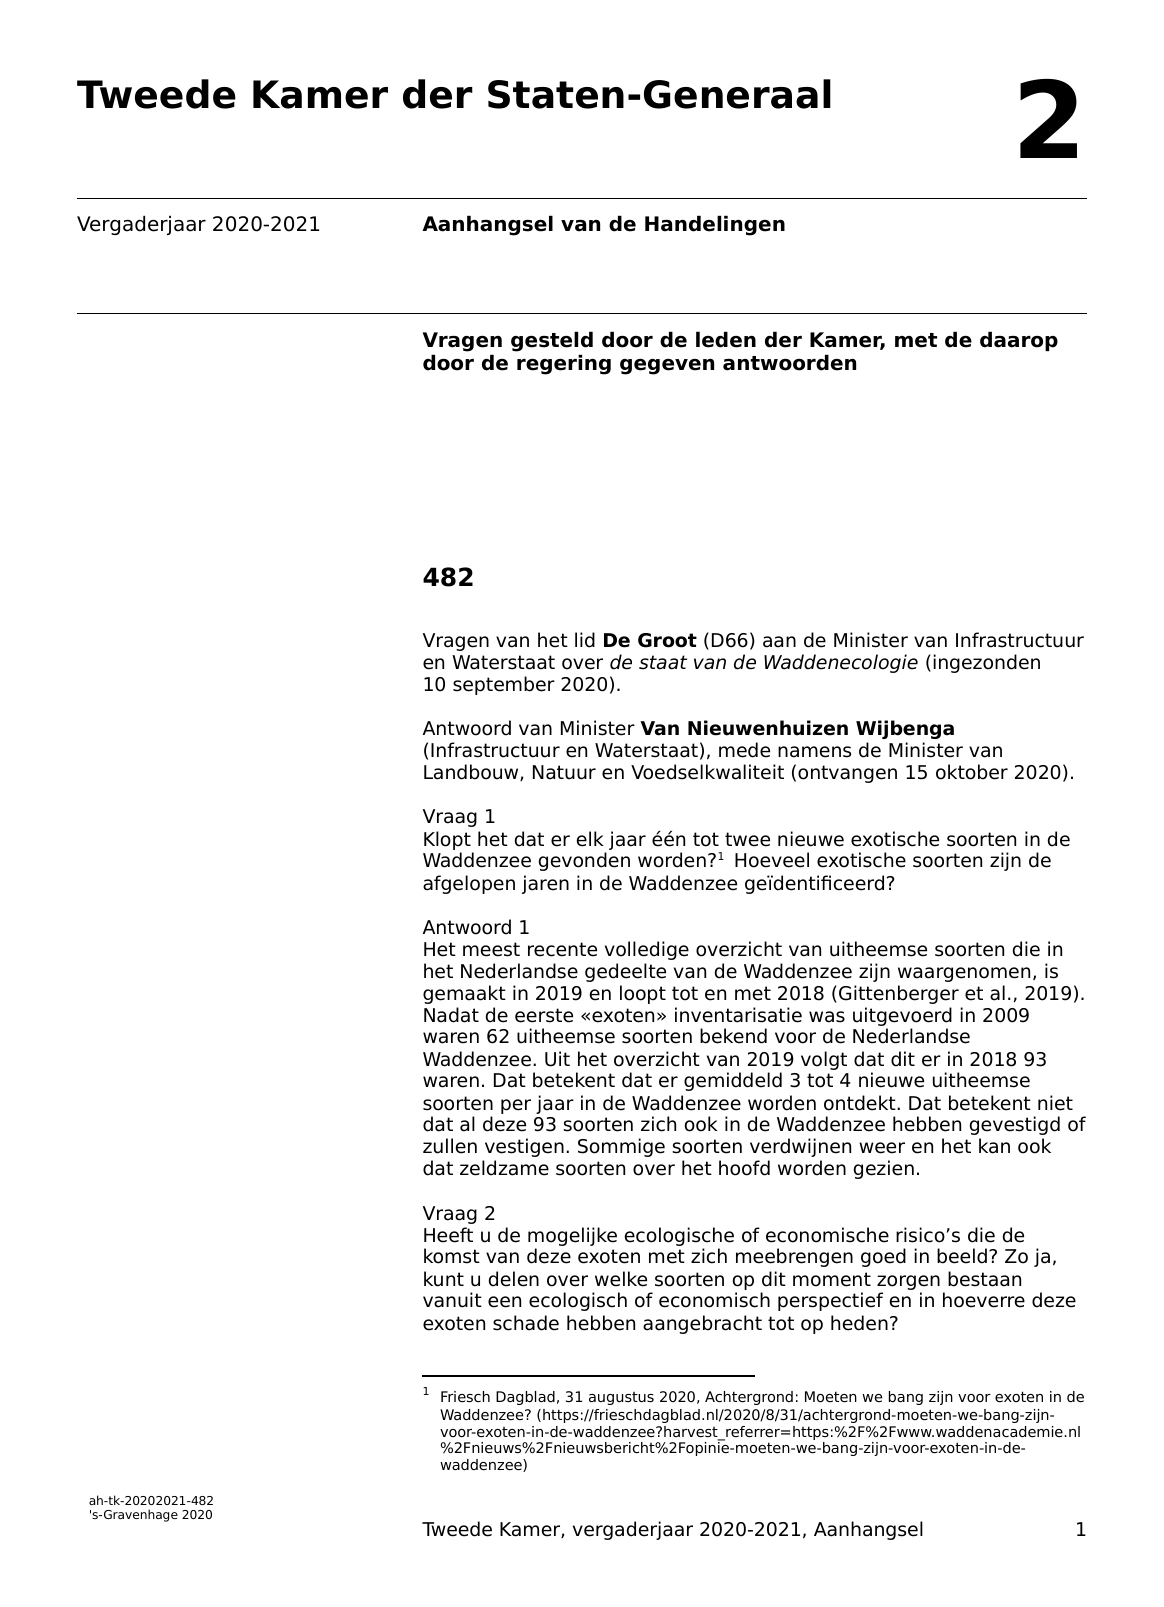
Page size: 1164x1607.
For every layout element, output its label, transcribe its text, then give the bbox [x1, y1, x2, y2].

text 482 [422, 563, 1087, 592]
table_cell Aanhangsel van de Handelingen [422, 199, 1087, 313]
text Antwoord van Minister Van Nieuwenhuizen Wijbenga (Infrastructuur en Waterstaat), mede namens de Minister van Landbouw, Natuur en Voedselkwaliteit (ontvangen 15 oktober 2020). [422, 718, 1087, 784]
text Antwoord 1 [422, 917, 1087, 938]
text Vragen van het lid De Groot (D66) aan de Minister van Infrastructuur en Waterstaat over de staat van de Waddenecologie (ingezonden 10 september 2020). [422, 630, 1087, 696]
table_cell [77, 314, 422, 375]
text Friesch Dagblad, 31 augustus 2020, Achtergrond: Moeten we bang zijn voor exoten in de Waddenzee? (https://frieschdagblad.nl/2020/8/31/achtergrond-moeten-we-bang-zijn-voor-exoten-in-de-waddenzee?harvest_referrer=https:%2F%2Fwww.waddenacademie.nl%2Fnieuws%2Fnieuwsbericht%2Fopinie-moeten-we-bang-zijn-voor-exoten-in-de-waddenzee) [422, 1385, 1087, 1474]
table_header 2 [886, 59, 1087, 198]
table_cell Vergaderjaar 2020-2021 [77, 199, 422, 313]
text 's-Gravenhage 2020 [88, 1508, 323, 1522]
text Klopt het dat er elk jaar één tot twee nieuwe exotische soorten in de Waddenzee gevonden worden? Hoeveel exotische soorten zijn de afgelopen jaren in de Waddenzee geïdentificeerd? [422, 828, 1087, 894]
table_cell Vragen gesteld door de leden der Kamer, met de daarop door de regering gegeven antwoorden [422, 314, 1087, 375]
text Heeft u de mogelijke ecologische of economische risico’s die de komst van deze exoten met zich meebrengen goed in beeld? Zo ja, kunt u delen over welke soorten op dit moment zorgen bestaan vanuit een ecologisch of economisch perspectief en in hoeverre deze exoten schade hebben aangebracht tot op heden? [422, 1224, 1087, 1334]
text Vraag 2 [422, 1202, 1087, 1224]
table_header Tweede Kamer der Staten-Generaal [77, 59, 886, 198]
text Vraag 1 [422, 806, 1087, 828]
text Het meest recente volledige overzicht van uitheemse soorten die in het Nederlandse gedeelte van de Waddenzee zijn waargenomen, is gemaakt in 2019 en loopt tot en met 2018 (Gittenberger et al., 2019). Nadat de eerste «exoten» inventarisatie was uitgevoerd in 2009 waren 62 uitheemse soorten bekend voor de Nederlandse Waddenzee. Uit het overzicht van 2019 volgt dat dit er in 2018 93 waren. Dat betekent dat er gemiddeld 3 tot 4 nieuwe uitheemse soorten per jaar in de Waddenzee worden ontdekt. Dat betekent niet dat al deze 93 soorten zich ook in de Waddenzee hebben gevestigd of zullen vestigen. Sommige soorten verdwijnen weer en het kan ook dat zeldzame soorten over het hoofd worden gezien. [422, 938, 1087, 1180]
text ah-tk-20202021-482 [88, 1494, 323, 1508]
